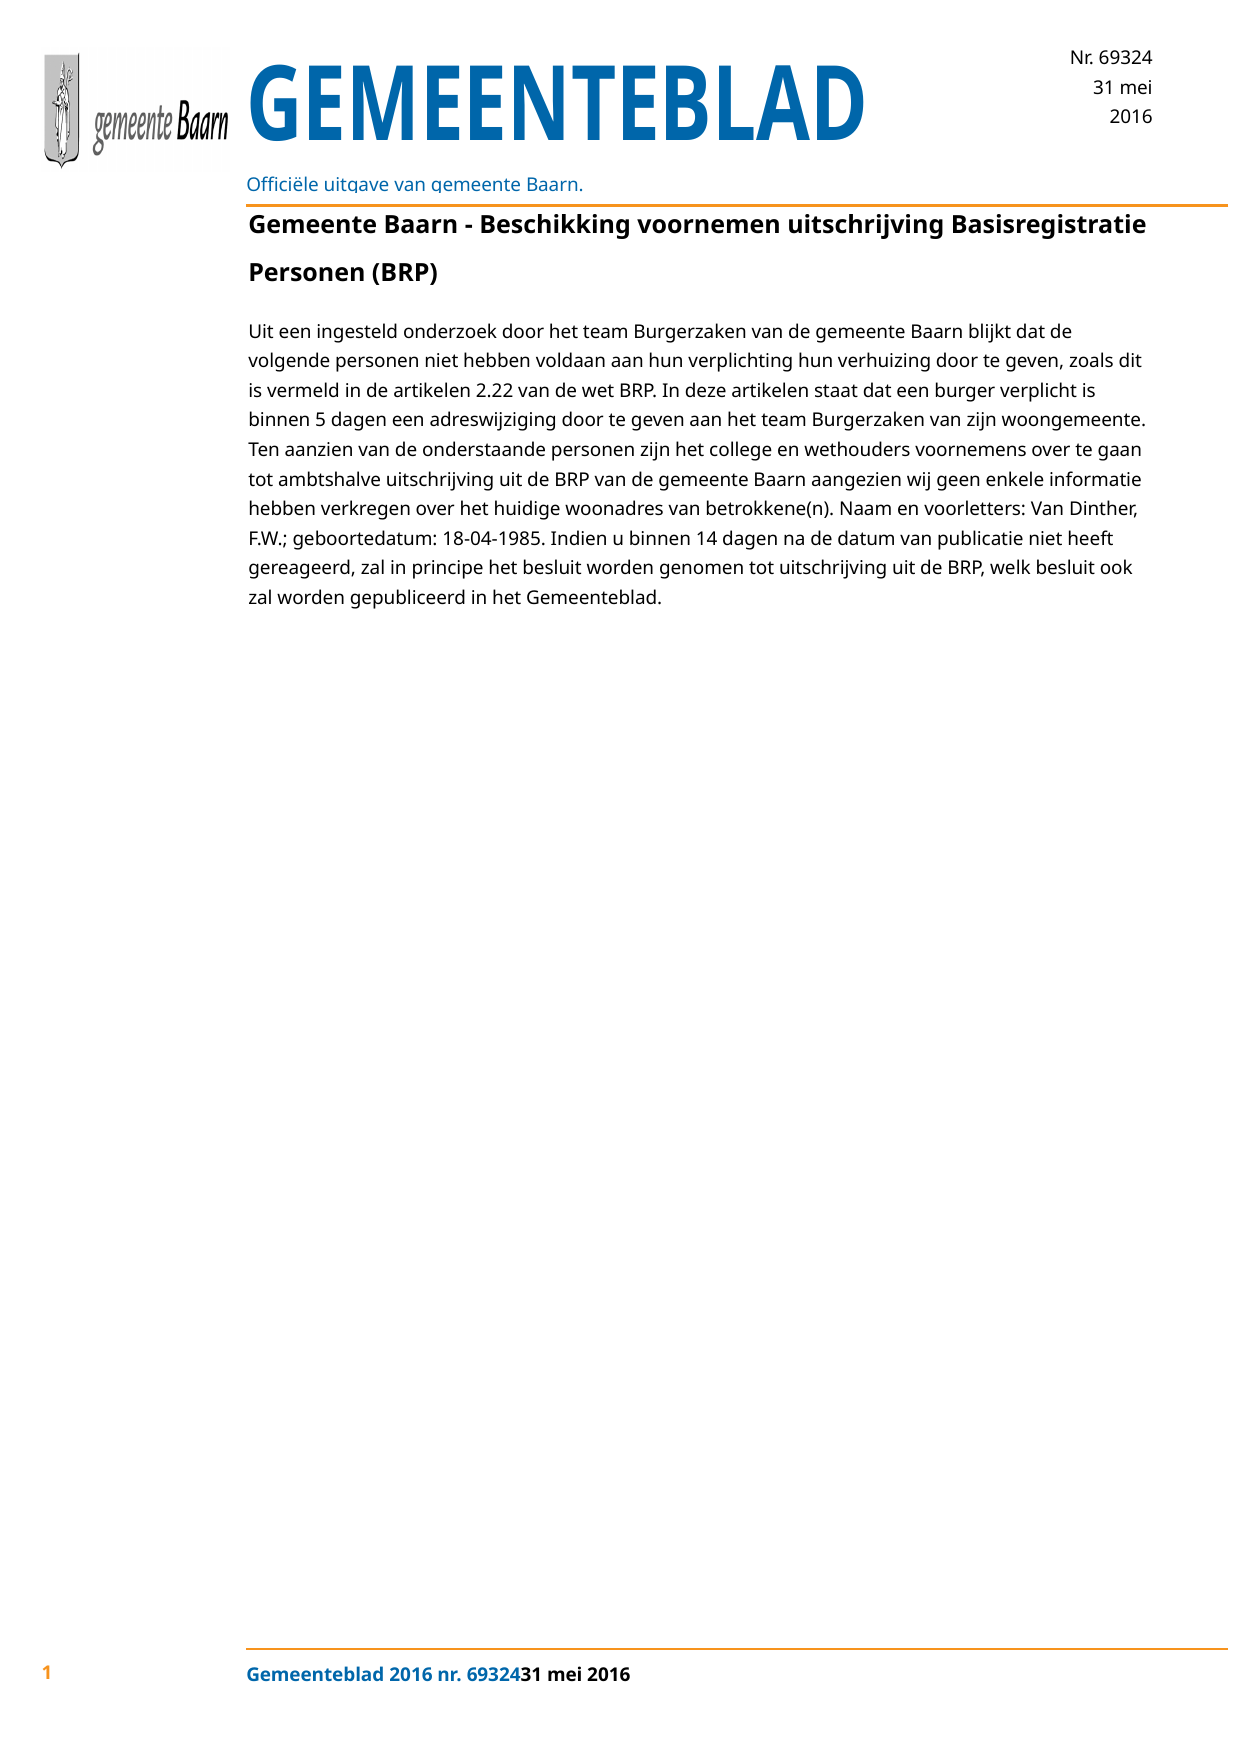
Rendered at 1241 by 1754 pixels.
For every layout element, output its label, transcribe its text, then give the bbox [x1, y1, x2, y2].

text Uit een ingesteld onderzoek door het team Burgerzaken van de gemeente Baarn blijkt dat de volgende personen niet hebben voldaan aan hun verplichting hun verhuizing door te geven, zoals dit is vermeld in de artikelen 2.22 van de wet BRP. In deze artikelen staat dat een burger verplicht is binnen 5 dagen een adreswijziging door te geven aan het team Burgerzaken van zijn woongemeente. Ten aanzien van de onderstaande personen zijn het college en wethouders voornemens over te gaan tot ambtshalve uitschrijving uit de BRP van de gemeente Baarn aangezien wij geen enkele informatie hebben verkregen over het huidige woonadres van betrokkene(n). Naam en voorletters: Van Dinther, F.W.; geboortedatum: 18-04-1985. Indien u binnen 14 dagen na de datum van publicatie niet heeft gereageerd, zal in principe het besluit worden genomen tot uitschrijving uit de BRP, welk besluit ook zal worden gepubliceerd in het Gemeenteblad. [248, 318, 1152, 610]
text Gemeente Baarn - Beschikking voornemen uitschrijving Basisregistratie Personen (BRP) [248, 207, 1152, 288]
picture [41, 47, 231, 172]
